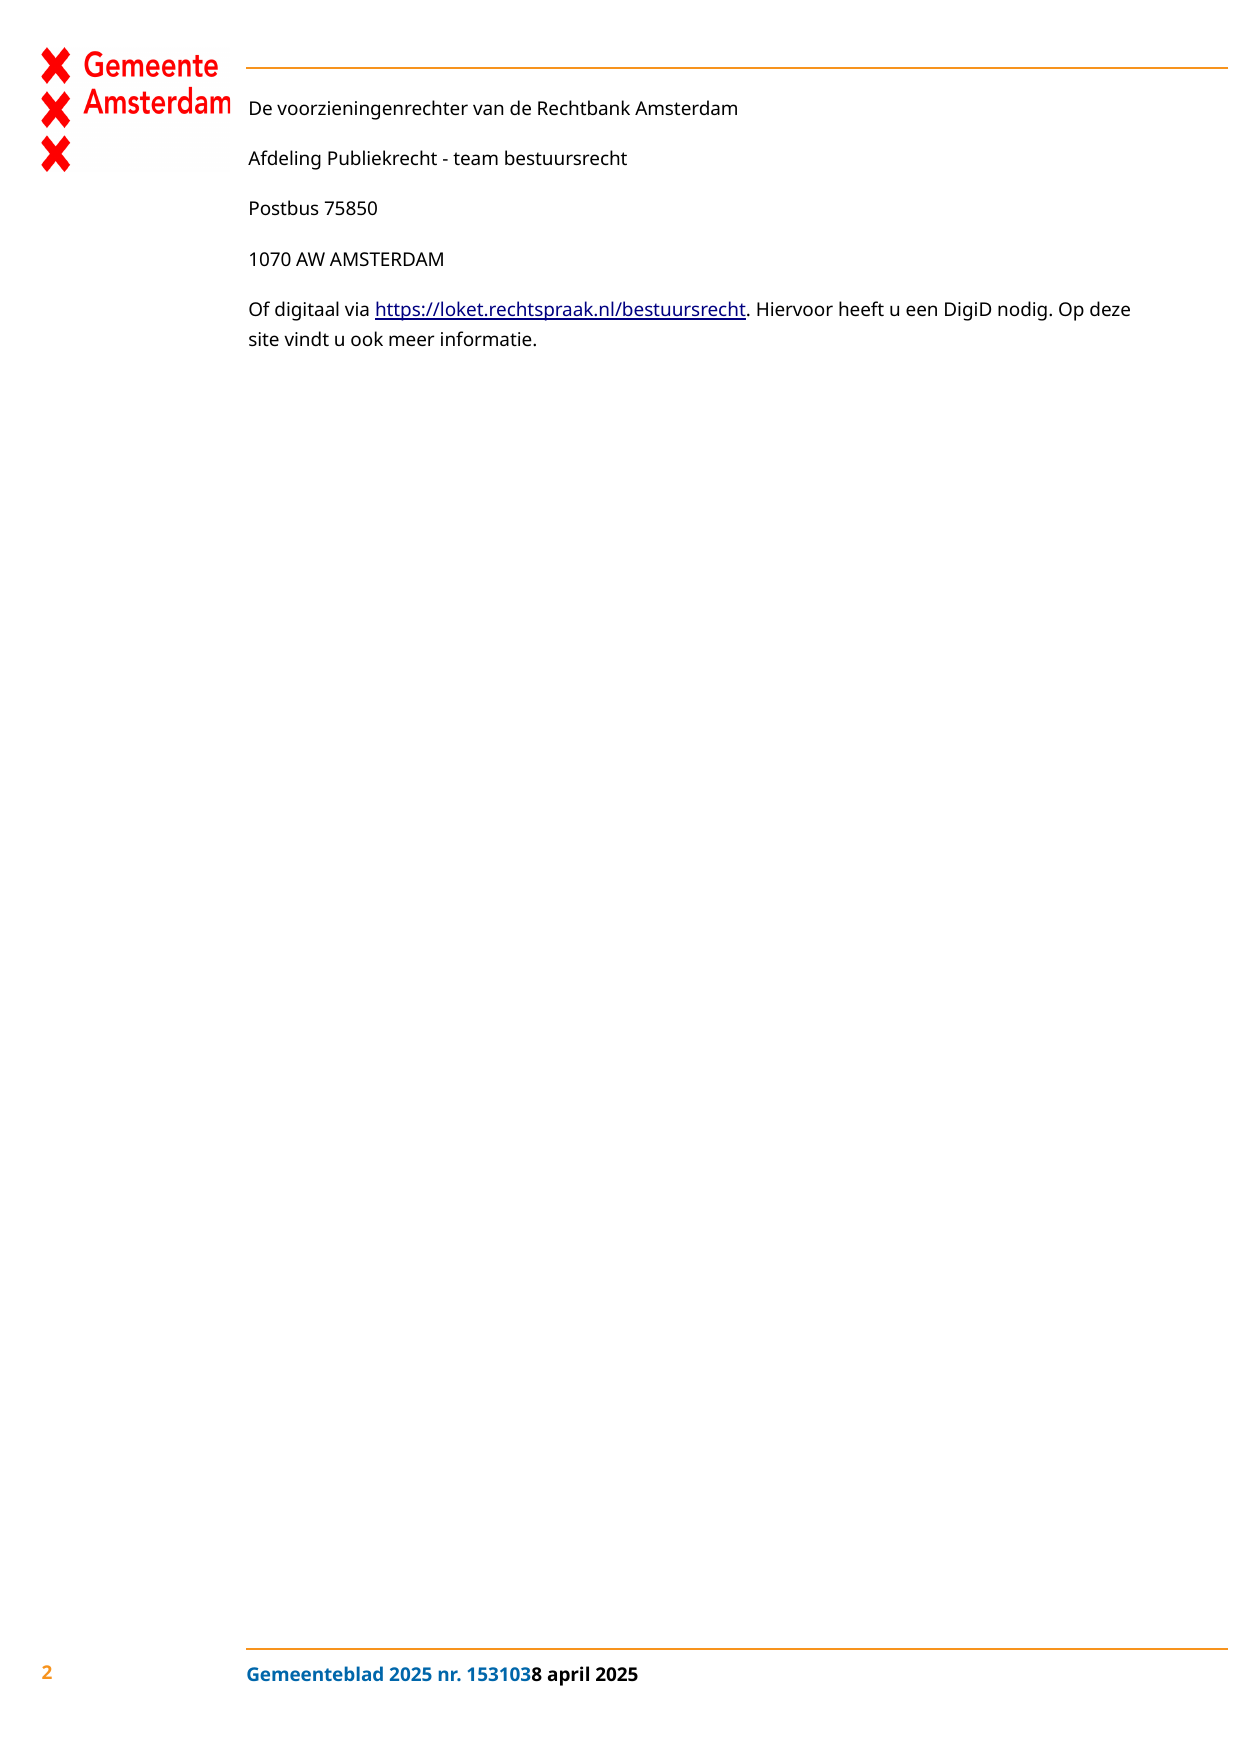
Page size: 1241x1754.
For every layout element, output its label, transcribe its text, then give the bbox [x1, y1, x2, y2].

text 1070 AW AMSTERDAM [248, 246, 1152, 272]
text De voorzieningenrechter van de Rechtbank Amsterdam [248, 95, 1152, 121]
text Of digitaal via https://loket.rechtspraak.nl/bestuursrecht. Hiervoor heeft u een DigiD nodig. Op deze site vindt u ook meer informatie. [248, 296, 1152, 352]
text Postbus 75850 [248, 196, 1152, 221]
picture [41, 47, 231, 172]
text Afdeling Publiekrecht - team bestuursrecht [248, 145, 1152, 171]
